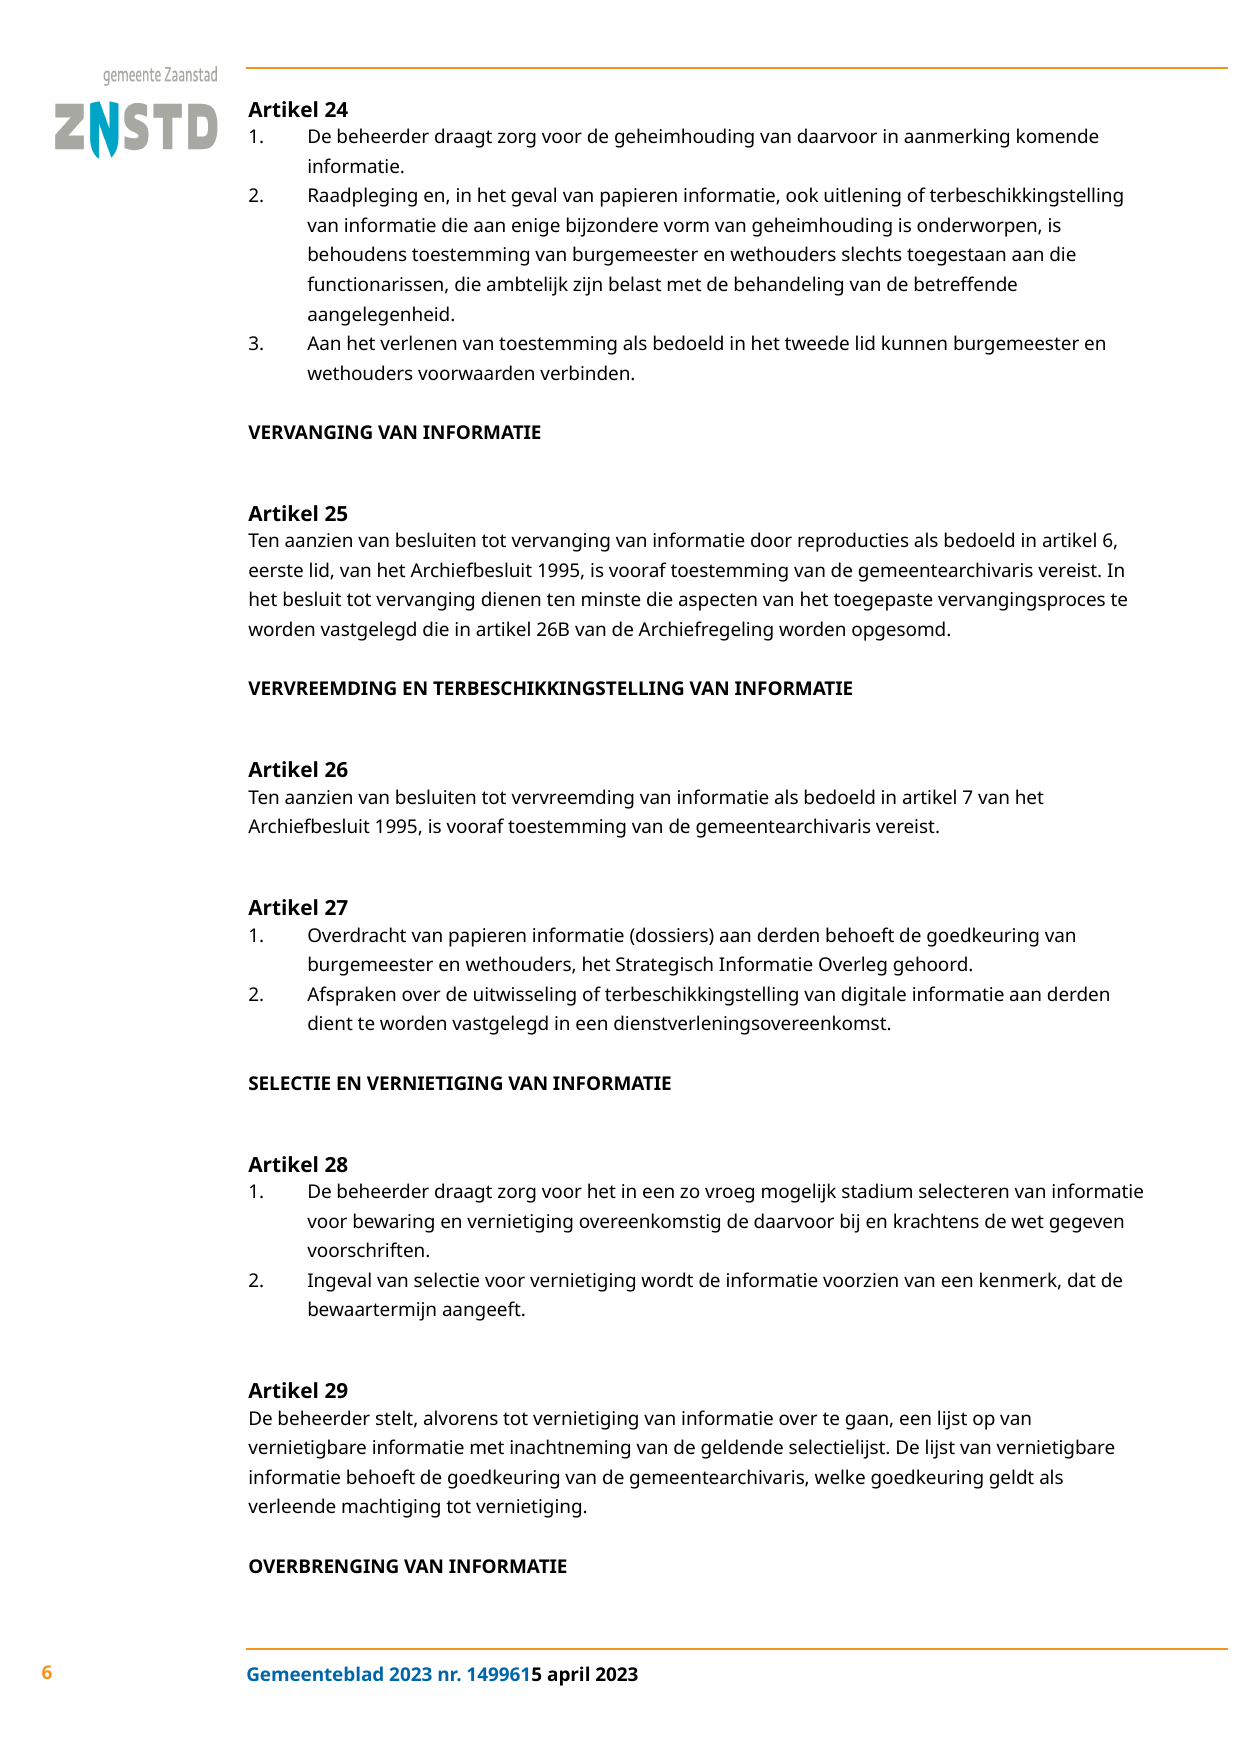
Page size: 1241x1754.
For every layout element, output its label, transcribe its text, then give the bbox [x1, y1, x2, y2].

list De beheerder draagt zorg voor de geheimhouding van daarvoor in aanmerking komende informatie. [248, 123, 1152, 178]
text Artikel 29 [248, 1377, 1152, 1405]
picture [41, 47, 231, 172]
text Artikel 24 [248, 95, 1152, 123]
list Ingeval van selectie voor vernietiging wordt de informatie voorzien van een kenmerk, dat de bewaartermijn aangeeft. [248, 1267, 1152, 1322]
text VERVANGING VAN INFORMATIE [248, 419, 1152, 445]
list Overdracht van papieren informatie (dossiers) aan derden behoeft de goedkeuring van burgemeester en wethouders, het Strategisch Informatie Overleg gehoord. [248, 922, 1152, 977]
list Aan het verlenen van toestemming als bedoeld in het tweede lid kunnen burgemeester en wethouders voorwaarden verbinden. [248, 330, 1152, 386]
list Afspraken over de uitwisseling of terbeschikkingstelling van digitale informatie aan derden dient te worden vastgelegd in een dienstverleningsovereenkomst. [248, 981, 1152, 1036]
text Ten aanzien van besluiten tot vervanging van informatie door reproducties als bedoeld in artikel 6, eerste lid, van het Archiefbesluit 1995, is vooraf toestemming van de gemeentearchivaris vereist. In het besluit tot vervanging dienen ten minste die aspecten van het toegepaste vervangingsproces te worden vastgelegd die in artikel 26B van de Archiefregeling worden opgesomd. [248, 527, 1152, 642]
text SELECTIE EN VERNIETIGING VAN INFORMATIE [248, 1070, 1152, 1096]
text Artikel 26 [248, 755, 1152, 784]
text Artikel 28 [248, 1150, 1152, 1178]
text VERVREEMDING EN TERBESCHIKKINGSTELLING VAN INFORMATIE [248, 675, 1152, 701]
text Ten aanzien van besluiten tot vervreemding van informatie als bedoeld in artikel 7 van het Archiefbesluit 1995, is vooraf toestemming van de gemeentearchivaris vereist. [248, 784, 1152, 839]
text OVERBRENGING VAN INFORMATIE [248, 1553, 1152, 1579]
list De beheerder draagt zorg voor het in een zo vroeg mogelijk stadium selecteren van informatie voor bewaring en vernietiging overeenkomstig de daarvoor bij en krachtens de wet gegeven voorschriften. [248, 1178, 1152, 1263]
text Artikel 27 [248, 893, 1152, 922]
list Raadpleging en, in het geval van papieren informatie, ook uitlening of terbeschikkingstelling van informatie die aan enige bijzondere vorm van geheimhouding is onderworpen, is behoudens toestemming van burgemeester en wethouders slechts toegestaan aan die functionarissen, die ambtelijk zijn belast met de behandeling van de betreffende aangelegenheid. [248, 182, 1152, 326]
text Artikel 25 [248, 499, 1152, 527]
text De beheerder stelt, alvorens tot vernietiging van informatie over te gaan, een lijst op van vernietigbare informatie met inachtneming van de geldende selectielijst. De lijst van vernietigbare informatie behoeft de goedkeuring van de gemeentearchivaris, welke goedkeuring geldt als verleende machtiging tot vernietiging. [248, 1405, 1152, 1519]
